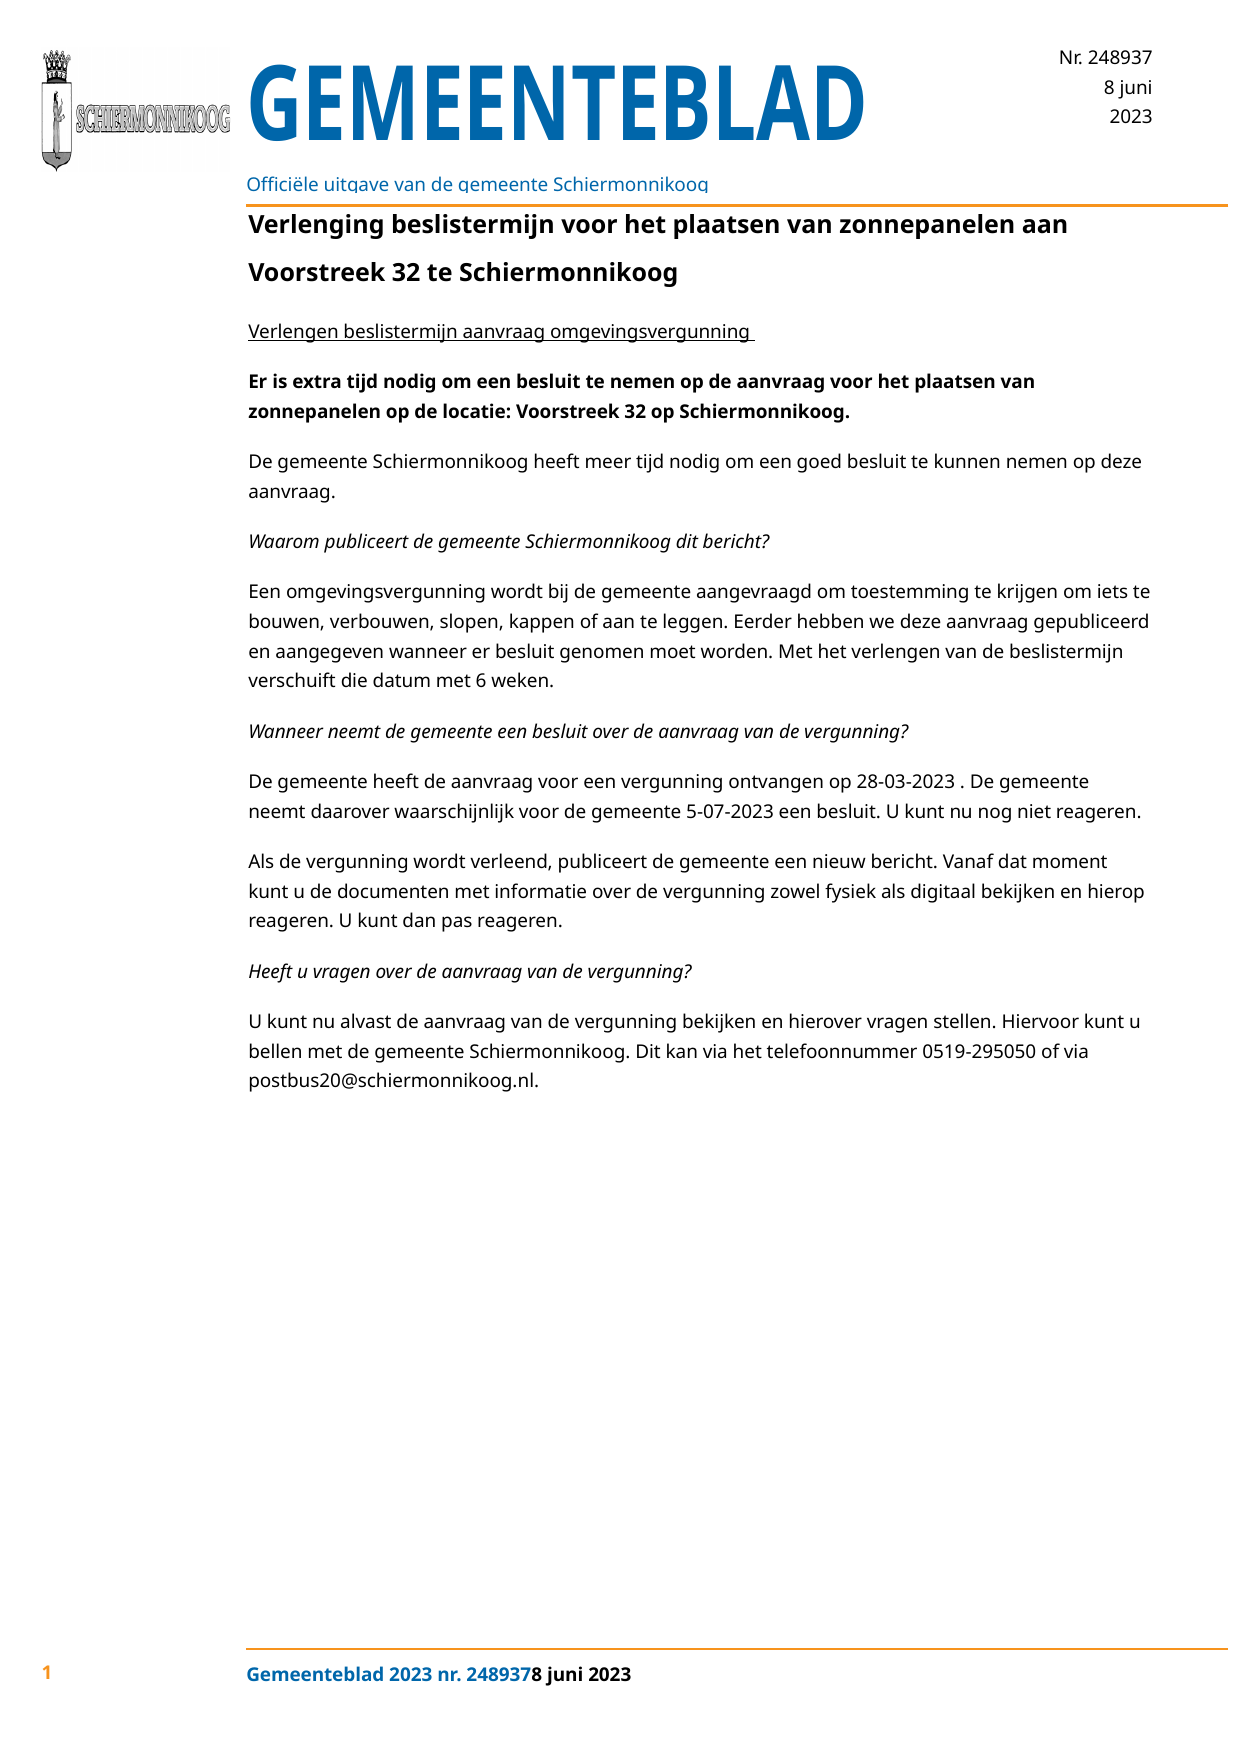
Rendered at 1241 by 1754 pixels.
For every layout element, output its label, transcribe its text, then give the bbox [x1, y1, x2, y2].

text U kunt nu alvast de aanvraag van de vergunning bekijken en hierover vragen stellen. Hiervoor kunt u bellen met de gemeente Schiermonnikoog. Dit kan via het telefoonnummer 0519-295050 of via postbus20@schiermonnikoog.nl. [248, 1008, 1152, 1093]
text Heeft u vragen over de aanvraag van de vergunning? [248, 958, 1152, 984]
text Verlenging beslistermijn voor het plaatsen van zonnepanelen aan Voorstreek 32 te Schiermonnikoog [248, 207, 1152, 288]
text Een omgevingsvergunning wordt bij de gemeente aangevraagd om toestemming te krijgen om iets te bouwen, verbouwen, slopen, kappen of aan te leggen. Eerder hebben we deze aanvraag gepubliceerd en aangegeven wanneer er besluit genomen moet worden. Met het verlengen van de beslistermijn verschuift die datum met 6 weken. [248, 579, 1152, 693]
text Als de vergunning wordt verleend, publiceert de gemeente een nieuw bericht. Vanaf dat moment kunt u de documenten met informatie over de vergunning zowel fysiek als digitaal bekijken en hierop reageren. U kunt dan pas reageren. [248, 848, 1152, 933]
text Waarom publiceert de gemeente Schiermonnikoog dit bericht? [248, 528, 1152, 554]
text De gemeente Schiermonnikoog heeft meer tijd nodig om een goed besluit te kunnen nemen op deze aanvraag. [248, 448, 1152, 504]
text Er is extra tijd nodig om een besluit te nemen op de aanvraag voor het plaatsen van zonnepanelen op de locatie: Voorstreek 32 op Schiermonnikoog. [248, 368, 1152, 424]
text De gemeente heeft de aanvraag voor een vergunning ontvangen op 28-03-2023 . De gemeente neemt daarover waarschijnlijk voor de gemeente 5-07-2023 een besluit. U kunt nu nog niet reageren. [248, 768, 1152, 824]
text Wanneer neemt de gemeente een besluit over de aanvraag van de vergunning? [248, 718, 1152, 744]
picture [41, 47, 231, 172]
text Verlengen beslistermijn aanvraag omgevingsvergunning [248, 318, 1152, 344]
